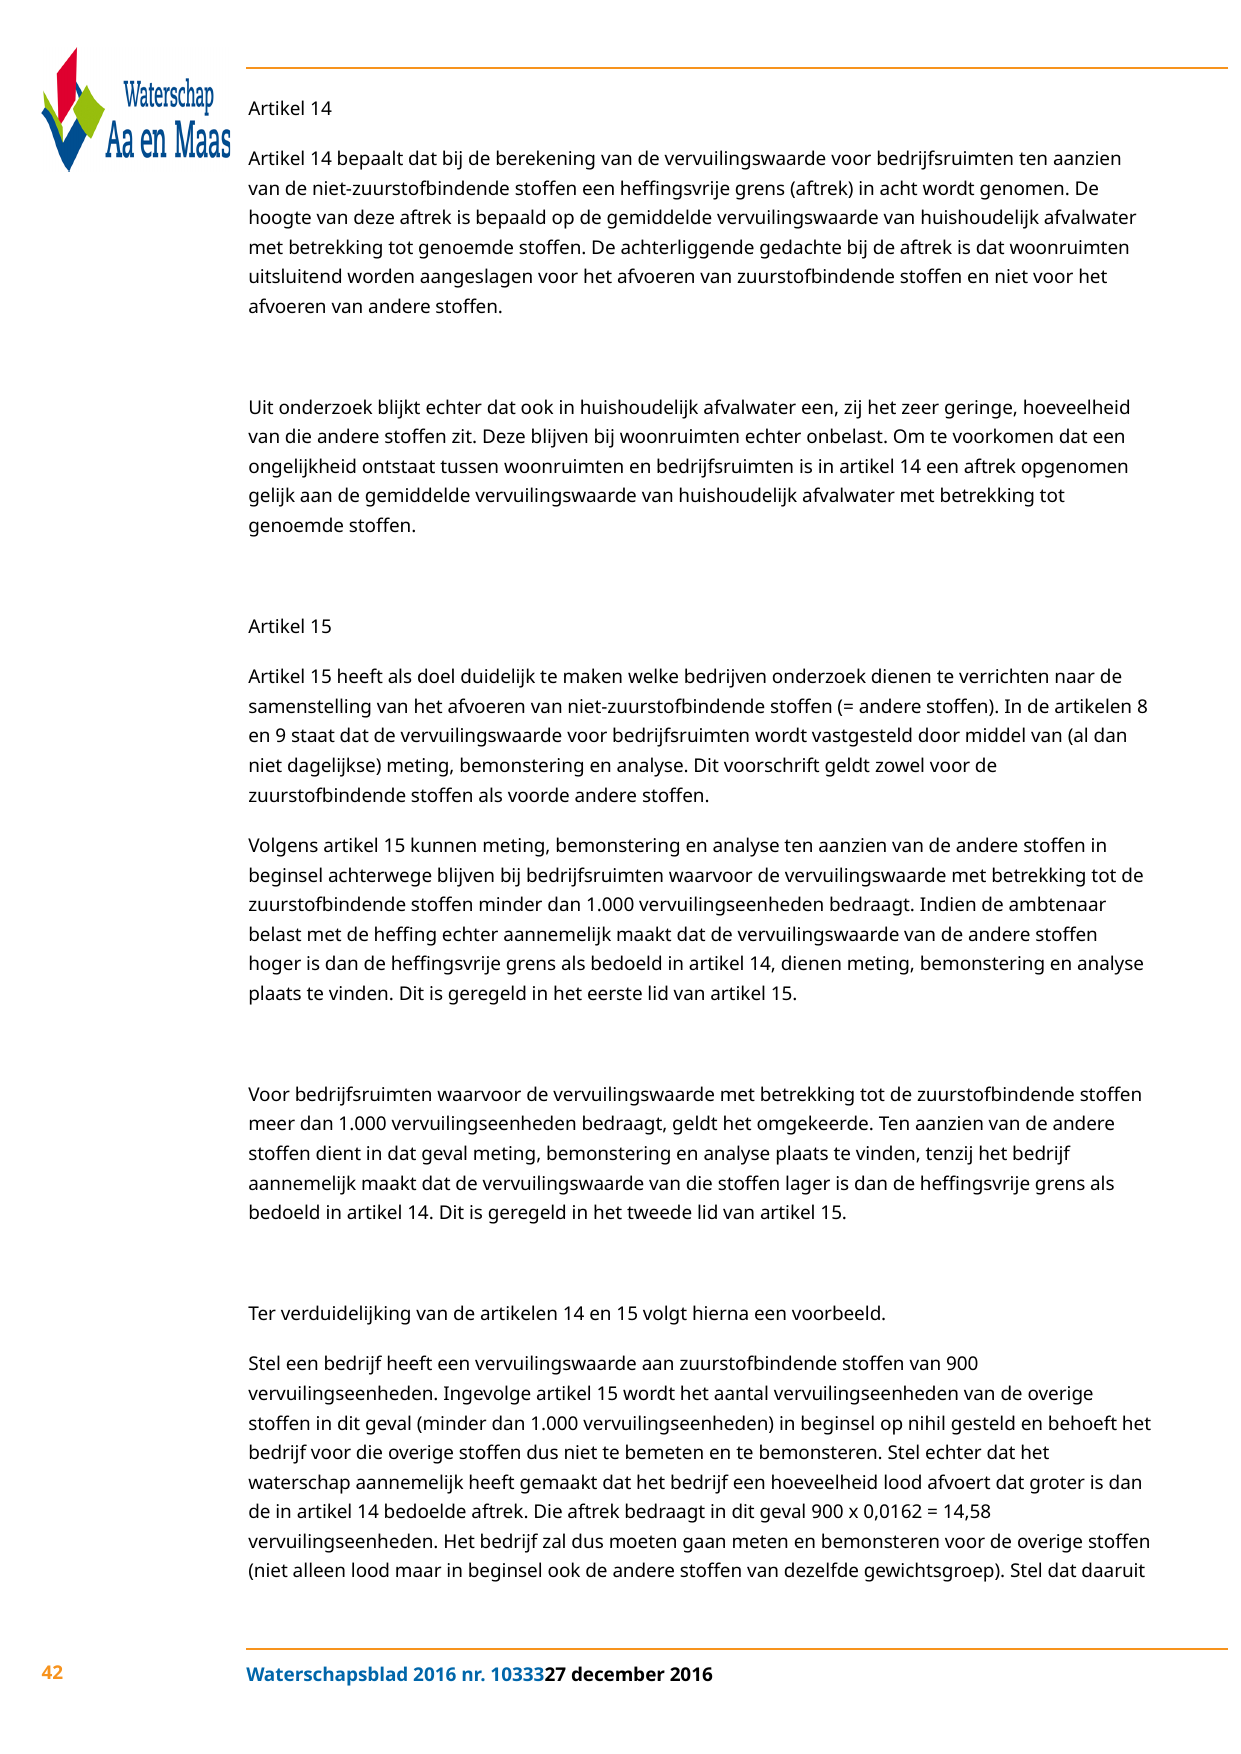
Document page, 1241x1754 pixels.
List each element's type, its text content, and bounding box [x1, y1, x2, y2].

text Artikel 15 [248, 613, 1152, 639]
text Artikel 15 heeft als doel duidelijk te maken welke bedrijven onderzoek dienen te verrichten naar de samenstelling van het afvoeren van niet-zuurstofbindende stoffen (= andere stoffen). In de artikelen 8 en 9 staat dat de vervuilingswaarde voor bedrijfsruimten wordt vastgesteld door middel van (al dan niet dagelijkse) meting, bemonstering en analyse. Dit voorschrift geldt zowel voor de zuurstofbindende stoffen als voorde andere stoffen. [248, 663, 1152, 808]
text Stel een bedrijf heeft een vervuilingswaarde aan zuurstofbindende stoffen van 900 vervuilingseenheden. Ingevolge artikel 15 wordt het aantal vervuilingseenheden van de overige stoffen in dit geval (minder dan 1.000 vervuilingseenheden) in beginsel op nihil gesteld en behoeft het bedrijf voor die overige stoffen dus niet te bemeten en te bemonsteren. Stel echter dat het waterschap aannemelijk heeft gemaakt dat het bedrijf een hoeveelheid lood afvoert dat groter is dan de in artikel 14 bedoelde aftrek. Die aftrek bedraagt in dit geval 900 x 0,0162 = 14,58 vervuilingseenheden. Het bedrijf zal dus moeten gaan meten en bemonsteren voor de overige stoffen (niet alleen lood maar in beginsel ook de andere stoffen van dezelfde gewichtsgroep). Stel dat daaruit [248, 1351, 1152, 1583]
text Uit onderzoek blijkt echter dat ook in huishoudelijk afvalwater een, zij het zeer geringe, hoeveelheid van die andere stoffen zit. Deze blijven bij woonruimten echter onbelast. Om te voorkomen dat een ongelijkheid ontstaat tussen woonruimten en bedrijfsruimten is in artikel 14 een aftrek opgenomen gelijk aan de gemiddelde vervuilingswaarde van huishoudelijk afvalwater met betrekking tot genoemde stoffen. [248, 394, 1152, 538]
picture [41, 47, 231, 172]
text Ter verduidelijking van de artikelen 14 en 15 volgt hierna een voorbeeld. [248, 1300, 1152, 1326]
text Volgens artikel 15 kunnen meting, bemonstering en analyse ten aanzien van de andere stoffen in beginsel achterwege blijven bij bedrijfsruimten waarvoor de vervuilingswaarde met betrekking tot de zuurstofbindende stoffen minder dan 1.000 vervuilingseenheden bedraagt. Indien de ambtenaar belast met de heffing echter aannemelijk maakt dat de vervuilingswaarde van de andere stoffen hoger is dan de heffingsvrije grens als bedoeld in artikel 14, dienen meting, bemonstering en analyse plaats te vinden. Dit is geregeld in het eerste lid van artikel 15. [248, 832, 1152, 1006]
text Artikel 14 bepaalt dat bij de berekening van de vervuilingswaarde voor bedrijfsruimten ten aanzien van de niet-zuurstofbindende stoffen een heffingsvrije grens (aftrek) in acht wordt genomen. De hoogte van deze aftrek is bepaald op de gemiddelde vervuilingswaarde van huishoudelijk afvalwater met betrekking tot genoemde stoffen. De achterliggende gedachte bij de aftrek is dat woonruimten uitsluitend worden aangeslagen voor het afvoeren van zuurstofbindende stoffen en niet voor het afvoeren van andere stoffen. [248, 145, 1152, 319]
text Voor bedrijfsruimten waarvoor de vervuilingswaarde met betrekking tot de zuurstofbindende stoffen meer dan 1.000 vervuilingseenheden bedraagt, geldt het omgekeerde. Ten aanzien van de andere stoffen dient in dat geval meting, bemonstering en analyse plaats te vinden, tenzij het bedrijf aannemelijk maakt dat de vervuilingswaarde van die stoffen lager is dan de heffingsvrije grens als bedoeld in artikel 14. Dit is geregeld in het tweede lid van artikel 15. [248, 1081, 1152, 1225]
text Artikel 14 [248, 95, 1152, 121]
